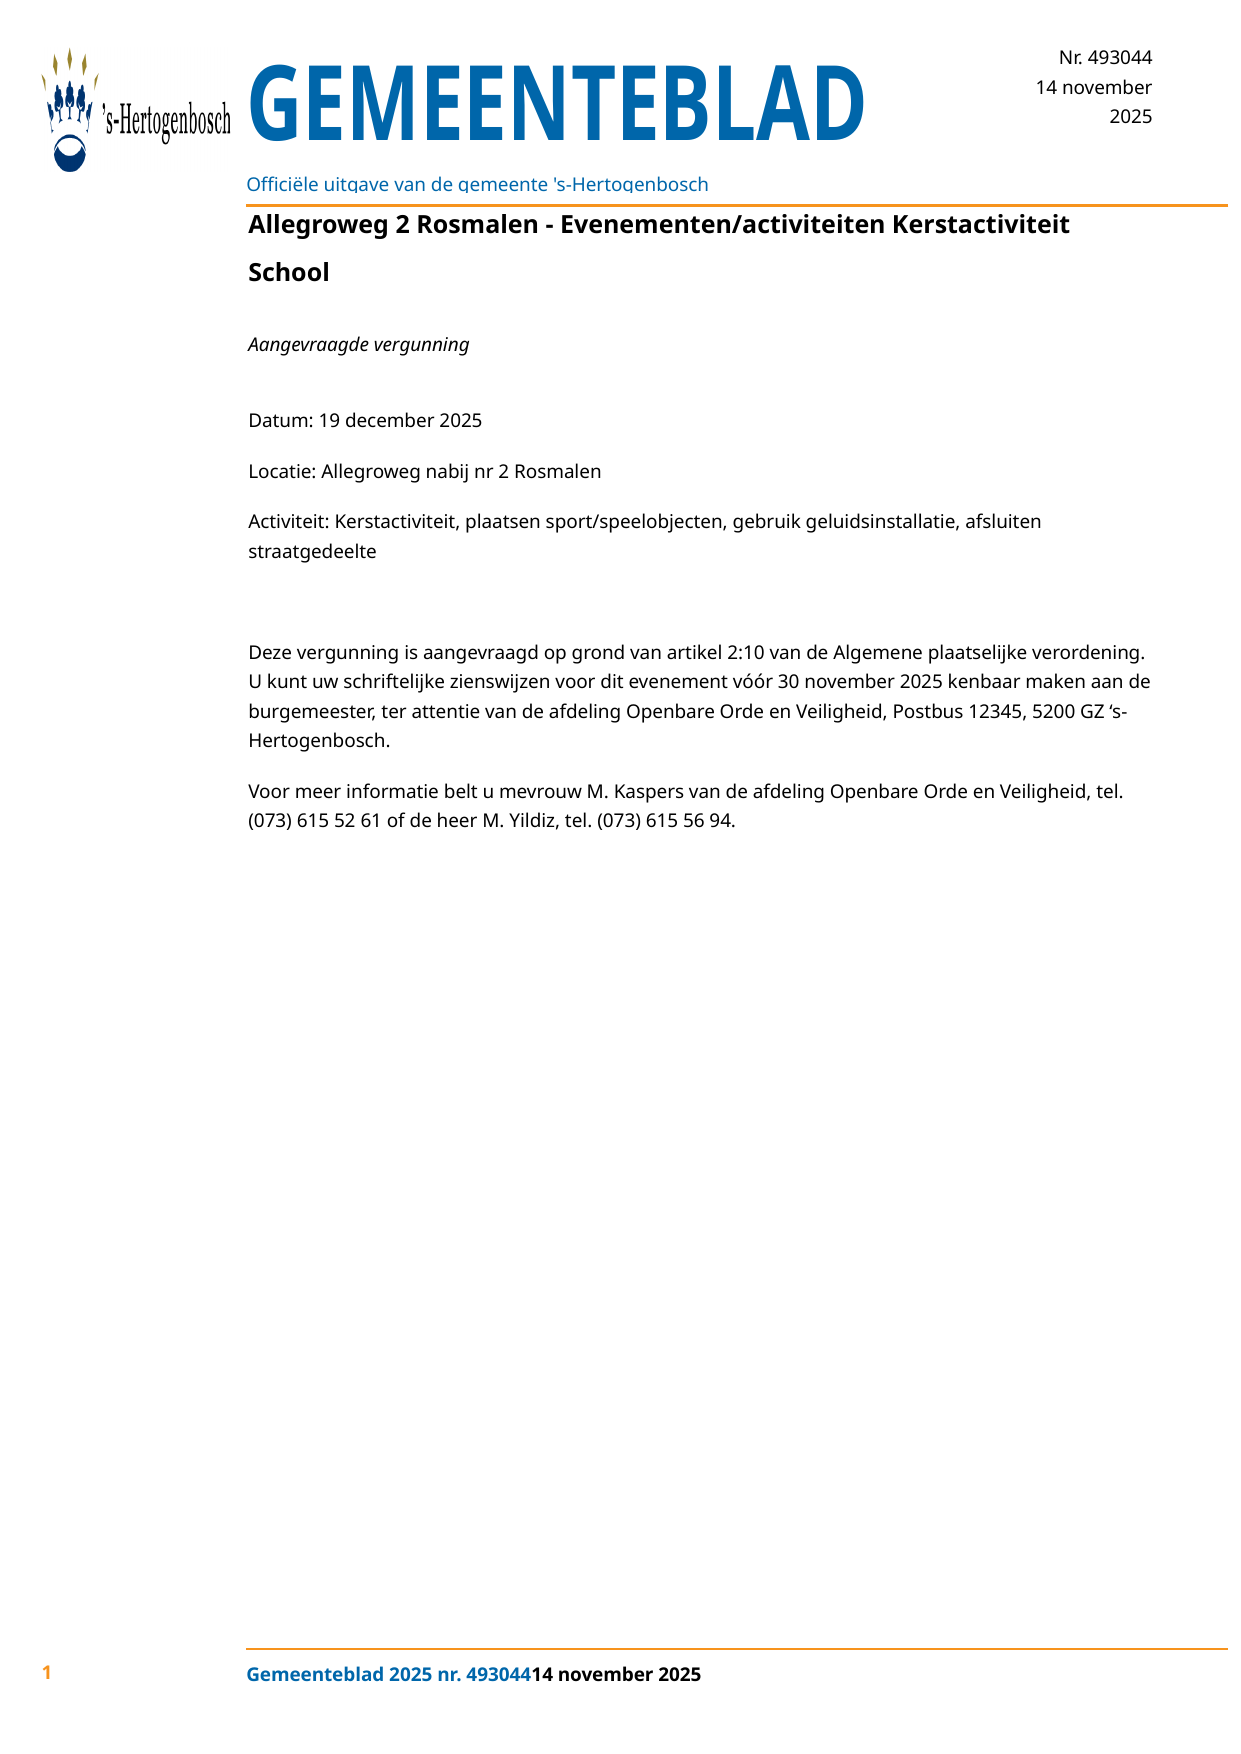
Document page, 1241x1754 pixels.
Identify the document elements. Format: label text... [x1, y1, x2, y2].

text Datum: 19 december 2025 [248, 408, 1152, 433]
text Activiteit: Kerstactiviteit, plaatsen sport/speelobjecten, gebruik geluidsinstallatie, afsluiten straatgedeelte [248, 508, 1152, 564]
text Voor meer informatie belt u mevrouw M. Kaspers van de afdeling Openbare Orde en Veiligheid, tel. (073) 615 52 61 of de heer M. Yildiz, tel. (073) 615 56 94. [248, 778, 1152, 833]
text Deze vergunning is aangevraagd op grond van artikel 2:10 van de Algemene plaatselijke verordening. U kunt uw schriftelijke zienswijzen voor dit evenement vóór 30 november 2025 kenbaar maken aan de burgemeester, ter attentie van de afdeling Openbare Orde en Veiligheid, Postbus 12345, 5200 GZ ‘s-Hertogenbosch. [248, 639, 1152, 753]
text Locatie: Allegroweg nabij nr 2 Rosmalen [248, 458, 1152, 484]
text Allegroweg 2 Rosmalen - Evenementen/activiteiten Kerstactiviteit School [248, 207, 1152, 288]
text Aangevraagde vergunning [248, 331, 1152, 357]
picture [41, 47, 231, 172]
